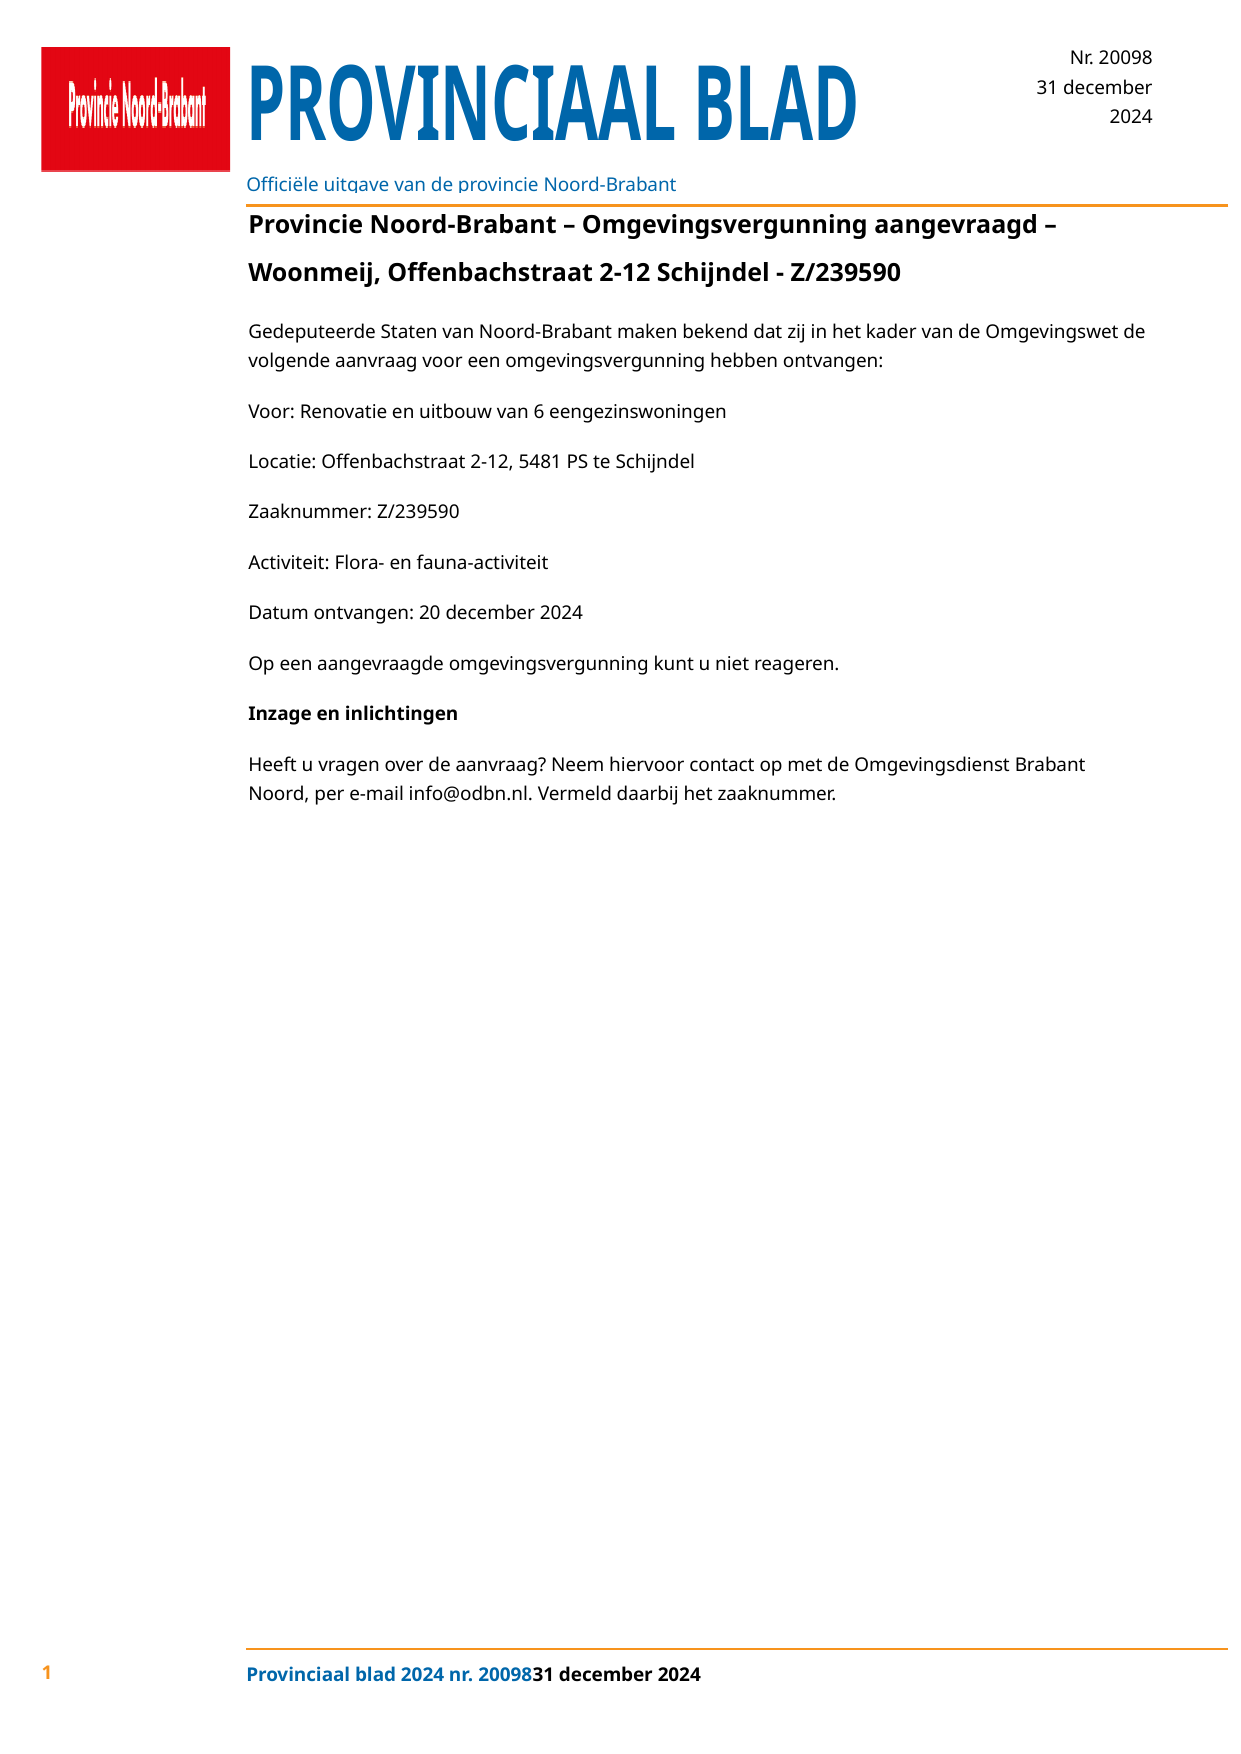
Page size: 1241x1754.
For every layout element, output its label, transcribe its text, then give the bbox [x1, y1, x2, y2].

text Inzage en inlichtingen [248, 700, 1152, 726]
text Locatie: Offenbachstraat 2-12, 5481 PS te Schijndel [248, 448, 1152, 474]
picture [41, 47, 231, 172]
text Provincie Noord-Brabant – Omgevingsvergunning aangevraagd – Woonmeij, Offenbachstraat 2-12 Schijndel - Z/239590 [248, 207, 1152, 288]
text Gedeputeerde Staten van Noord-Brabant maken bekend dat zij in het kader van de Omgevingswet de volgende aanvraag voor een omgevingsvergunning hebben ontvangen: [248, 318, 1152, 373]
text Op een aangevraagde omgevingsvergunning kunt u niet reageren. [248, 650, 1152, 676]
text Zaaknummer: Z/239590 [248, 499, 1152, 524]
text Heeft u vragen over de aanvraag? Neem hiervoor contact op met de Omgevingsdienst Brabant Noord, per e-mail info@odbn.nl. Vermeld daarbij het zaaknummer. [248, 751, 1152, 806]
text Voor: Renovatie en uitbouw van 6 eengezinswoningen [248, 398, 1152, 424]
text Activiteit: Flora- en fauna-activiteit [248, 549, 1152, 575]
text Datum ontvangen: 20 december 2024 [248, 599, 1152, 625]
